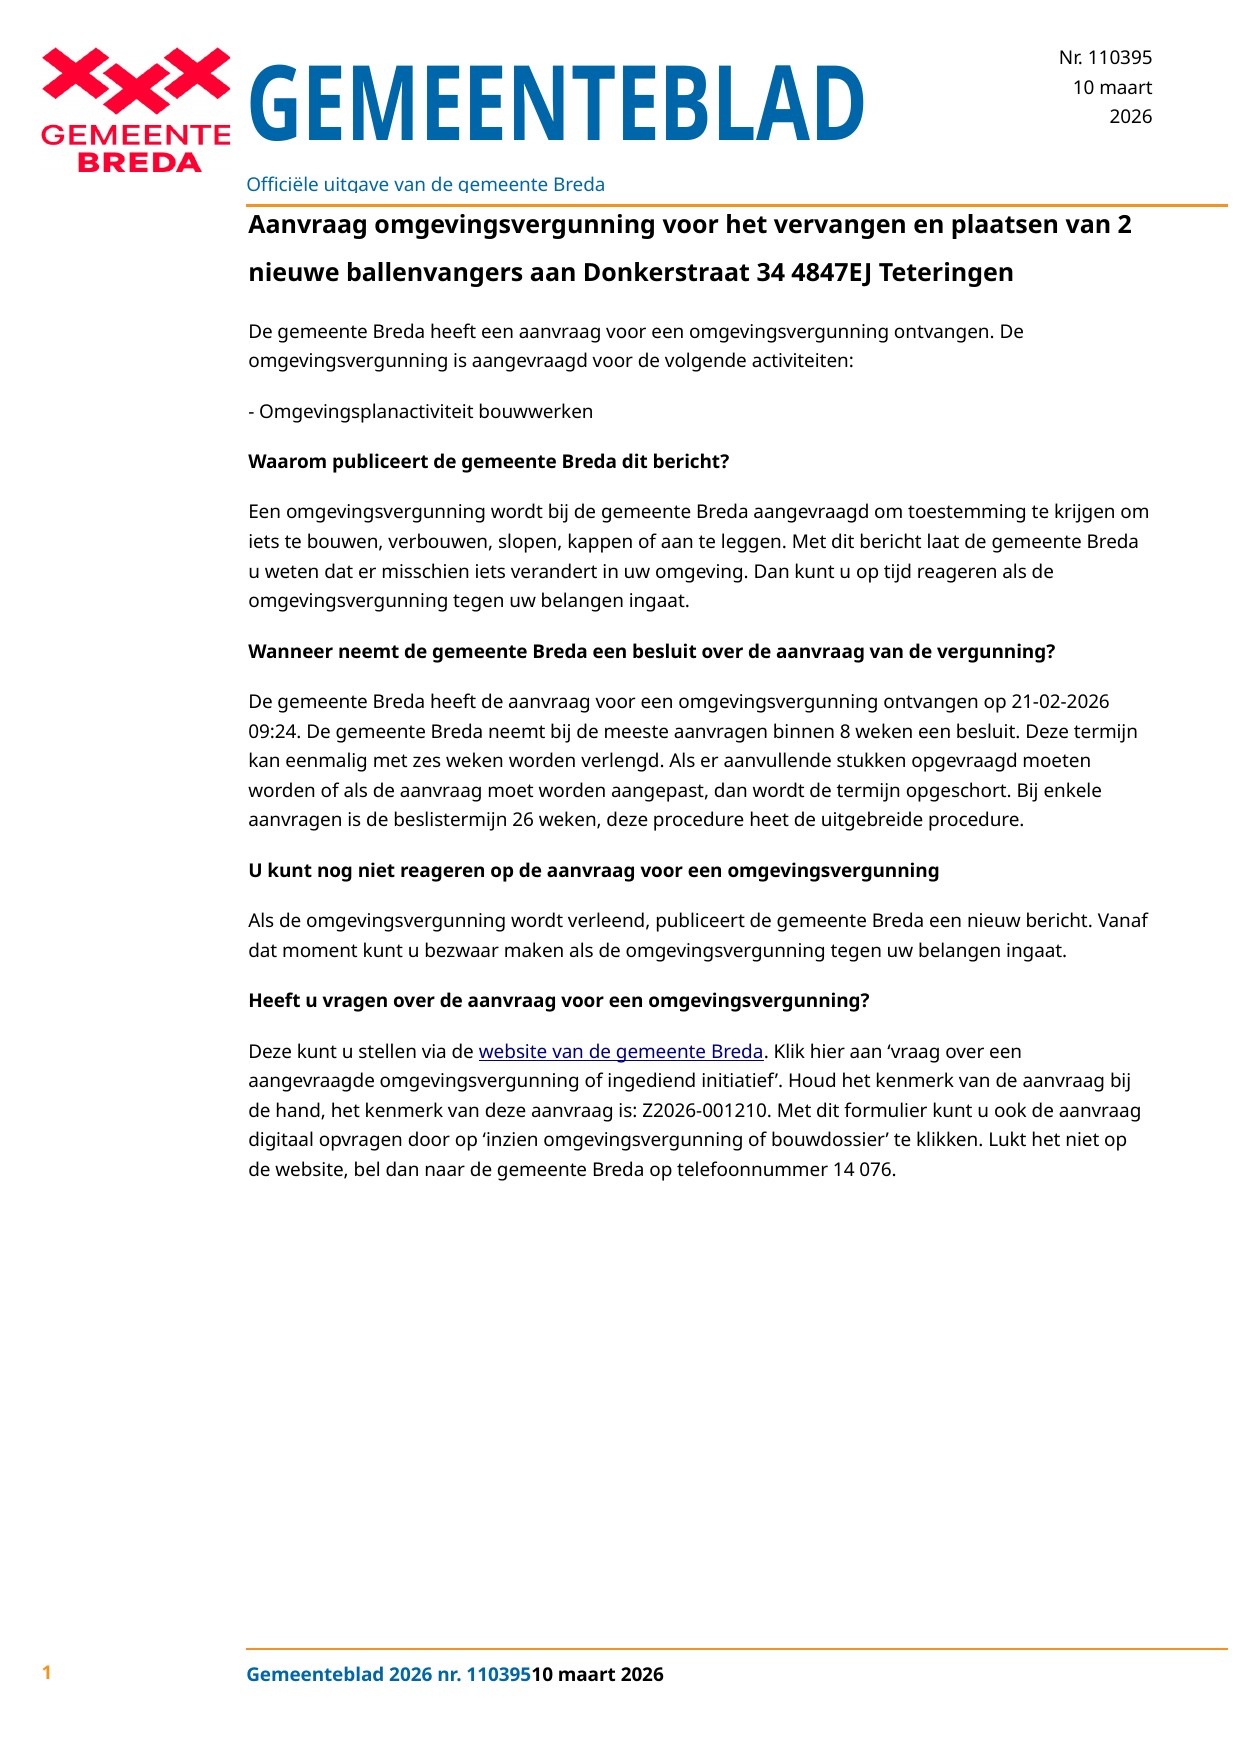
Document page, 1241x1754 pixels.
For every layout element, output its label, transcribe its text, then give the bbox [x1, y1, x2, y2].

text Als de omgevingsvergunning wordt verleend, publiceert de gemeente Breda een nieuw bericht. Vanaf dat moment kunt u bezwaar maken als de omgevingsvergunning tegen uw belangen ingaat. [248, 907, 1152, 963]
text Een omgevingsvergunning wordt bij de gemeente Breda aangevraagd om toestemming te krijgen om iets te bouwen, verbouwen, slopen, kappen of aan te leggen. Met dit bericht laat de gemeente Breda u weten dat er misschien iets verandert in uw omgeving. Dan kunt u op tijd reageren als de omgevingsvergunning tegen uw belangen ingaat. [248, 499, 1152, 613]
text Deze kunt u stellen via de website van de gemeente Breda. Klik hier aan ‘vraag over een aangevraagde omgevingsvergunning of ingediend initiatief’. Houd het kenmerk van de aanvraag bij de hand, het kenmerk van deze aanvraag is: Z2026-001210. Met dit formulier kunt u ook de aanvraag digitaal opvragen door op ‘inzien omgevingsvergunning of bouwdossier’ te klikken. Lukt het niet op de website, bel dan naar de gemeente Breda op telefoonnummer 14 076. [248, 1038, 1152, 1182]
picture [41, 47, 231, 172]
text U kunt nog niet reageren op de aanvraag voor een omgevingsvergunning [248, 857, 1152, 883]
text Heeft u vragen over de aanvraag voor een omgevingsvergunning? [248, 987, 1152, 1013]
text De gemeente Breda heeft een aanvraag voor een omgevingsvergunning ontvangen. De omgevingsvergunning is aangevraagd voor de volgende activiteiten: [248, 318, 1152, 373]
text Aanvraag omgevingsvergunning voor het vervangen en plaatsen van 2 nieuwe ballenvangers aan Donkerstraat 34 4847EJ Teteringen [248, 207, 1152, 288]
text Waarom publiceert de gemeente Breda dit bericht? [248, 448, 1152, 474]
text - Omgevingsplanactiviteit bouwwerken [248, 398, 1152, 424]
text De gemeente Breda heeft de aanvraag voor een omgevingsvergunning ontvangen op 21-02-2026 09:24. De gemeente Breda neemt bij de meeste aanvragen binnen 8 weken een besluit. Deze termijn kan eenmalig met zes weken worden verlengd. Als er aanvullende stukken opgevraagd moeten worden of als de aanvraag moet worden aangepast, dan wordt de termijn opgeschort. Bij enkele aanvragen is de beslistermijn 26 weken, deze procedure heet de uitgebreide procedure. [248, 688, 1152, 832]
text Wanneer neemt de gemeente Breda een besluit over de aanvraag van de vergunning? [248, 638, 1152, 664]
